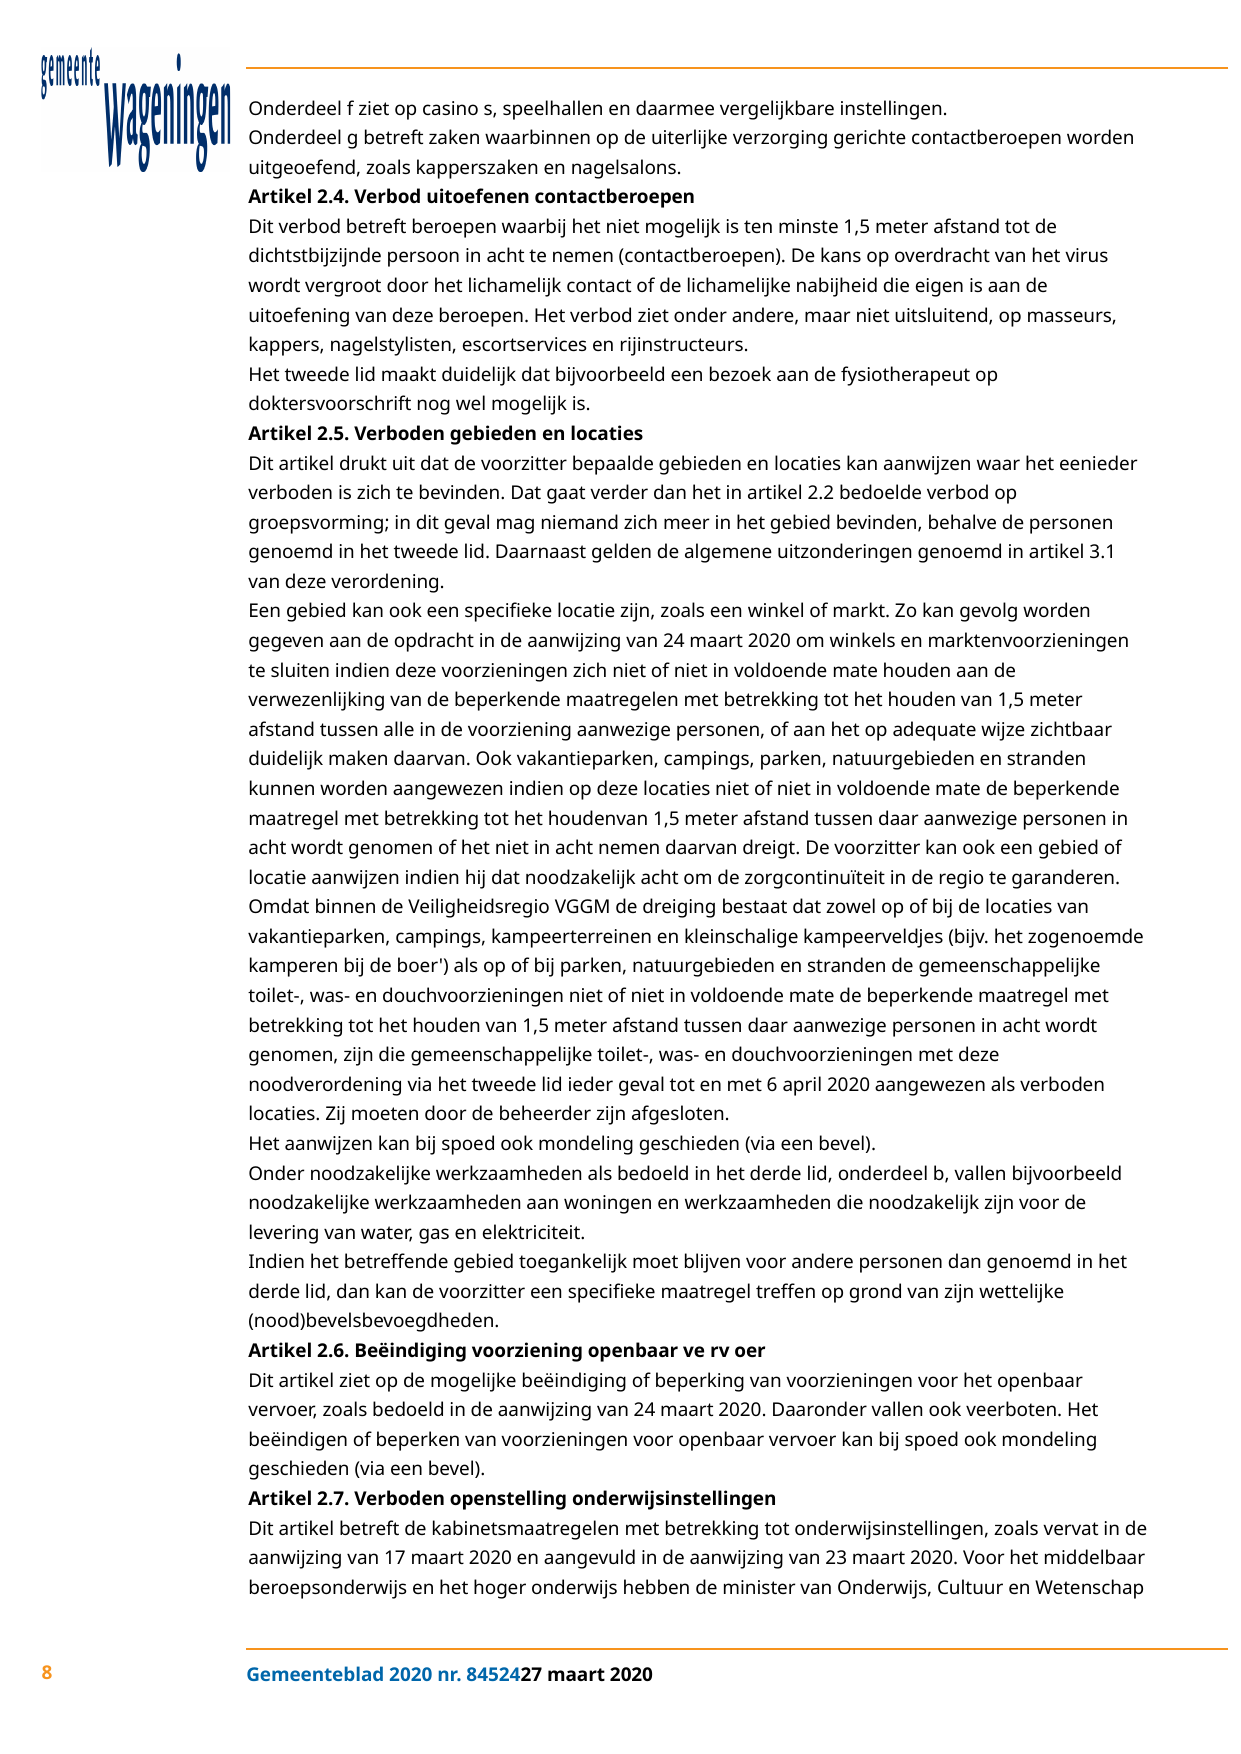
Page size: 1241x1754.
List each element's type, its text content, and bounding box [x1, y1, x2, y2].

text Dit verbod betreft beroepen waarbij het niet mogelijk is ten minste 1,5 meter afstand tot de dichtstbijzijnde persoon in acht te nemen (contactberoepen). De kans op overdracht van het virus wordt vergroot door het lichamelijk contact of de lichamelijke nabijheid die eigen is aan de uitoefening van deze beroepen. Het verbod ziet onder andere, maar niet uitsluitend, op masseurs, kappers, nagelstylisten, escortservices en rijinstructeurs. [248, 213, 1152, 357]
text Onder noodzakelijke werkzaamheden als bedoeld in het derde lid, onderdeel b, vallen bijvoorbeeld noodzakelijke werkzaamheden aan woningen en werkzaamheden die noodzakelijk zijn voor de levering van water, gas en elektriciteit. [248, 1160, 1152, 1245]
text Omdat binnen de Veiligheidsregio VGGM de dreiging bestaat dat zowel op of bij de locaties van vakantieparken, campings, kampeerterreinen en kleinschalige kampeerveldjes (bijv. het zogenoemde kamperen bij de boer') als op of bij parken, natuurgebieden en stranden de gemeenschappelijke toilet-, was- en douchvoorzieningen niet of niet in voldoende mate de beperkende maatregel met betrekking tot het houden van 1,5 meter afstand tussen daar aanwezige personen in acht wordt genomen, zijn die gemeenschappelijke toilet-, was- en douchvoorzieningen met deze noodverordening via het tweede lid ieder geval tot en met 6 april 2020 aangewezen als verboden locaties. Zij moeten door de beheerder zijn afgesloten. [248, 893, 1152, 1126]
text Dit artikel drukt uit dat de voorzitter bepaalde gebieden en locaties kan aanwijzen waar het eenieder verboden is zich te bevinden. Dat gaat verder dan het in artikel 2.2 bedoelde verbod op groepsvorming; in dit geval mag niemand zich meer in het gebied bevinden, behalve de personen genoemd in het tweede lid. Daarnaast gelden de algemene uitzonderingen genoemd in artikel 3.1 van deze verordening. [248, 450, 1152, 594]
text Het tweede lid maakt duidelijk dat bijvoorbeeld een bezoek aan de fysiotherapeut op doktersvoorschrift nog wel mogelijk is. [248, 361, 1152, 416]
text Indien het betreffende gebied toegankelijk moet blijven voor andere personen dan genoemd in het derde lid, dan kan de voorzitter een specifieke maatregel treffen op grond van zijn wettelijke (nood)bevelsbevoegdheden. [248, 1248, 1152, 1333]
text Een gebied kan ook een specifieke locatie zijn, zoals een winkel of markt. Zo kan gevolg worden gegeven aan de opdracht in de aanwijzing van 24 maart 2020 om winkels en marktenvoorzieningen te sluiten indien deze voorzieningen zich niet of niet in voldoende mate houden aan de verwezenlijking van de beperkende maatregelen met betrekking tot het houden van 1,5 meter afstand tussen alle in de voorziening aanwezige personen, of aan het op adequate wijze zichtbaar duidelijk maken daarvan. Ook vakantieparken, campings, parken, natuurgebieden en stranden kunnen worden aangewezen indien op deze locaties niet of niet in voldoende mate de beperkende maatregel met betrekking tot het houdenvan 1,5 meter afstand tussen daar aanwezige personen in acht wordt genomen of het niet in acht nemen daarvan dreigt. De voorzitter kan ook een gebied of locatie aanwijzen indien hij dat noodzakelijk acht om de zorgcontinuïteit in de regio te garanderen. [248, 598, 1152, 890]
text Onderdeel g betreft zaken waarbinnen op de uiterlijke verzorging gerichte contactberoepen worden uitgeoefend, zoals kapperszaken en nagelsalons. [248, 124, 1152, 180]
text Artikel 2.4. Verbod uitoefenen contactberoepen [248, 183, 1152, 209]
text Onderdeel f ziet op casino s, speelhallen en daarmee vergelijkbare instellingen. [248, 95, 1152, 121]
text Artikel 2.5. Verboden gebieden en locaties [248, 420, 1152, 446]
text Artikel 2.7. Verboden openstelling onderwijsinstellingen [248, 1485, 1152, 1511]
text Artikel 2.6. Beëindiging voorziening openbaar ve rv oer [248, 1337, 1152, 1363]
text Het aanwijzen kan bij spoed ook mondeling geschieden (via een bevel). [248, 1130, 1152, 1156]
picture [41, 47, 231, 172]
text Dit artikel ziet op de mogelijke beëindiging of beperking van voorzieningen voor het openbaar vervoer, zoals bedoeld in de aanwijzing van 24 maart 2020. Daaronder vallen ook veerboten. Het beëindigen of beperken van voorzieningen voor openbaar vervoer kan bij spoed ook mondeling geschieden (via een bevel). [248, 1367, 1152, 1481]
text Dit artikel betreft de kabinetsmaatregelen met betrekking tot onderwijsinstellingen, zoals vervat in de aanwijzing van 17 maart 2020 en aangevuld in de aanwijzing van 23 maart 2020. Voor het middelbaar beroepsonderwijs en het hoger onderwijs hebben de minister van Onderwijs, Cultuur en Wetenschap [248, 1515, 1152, 1600]
